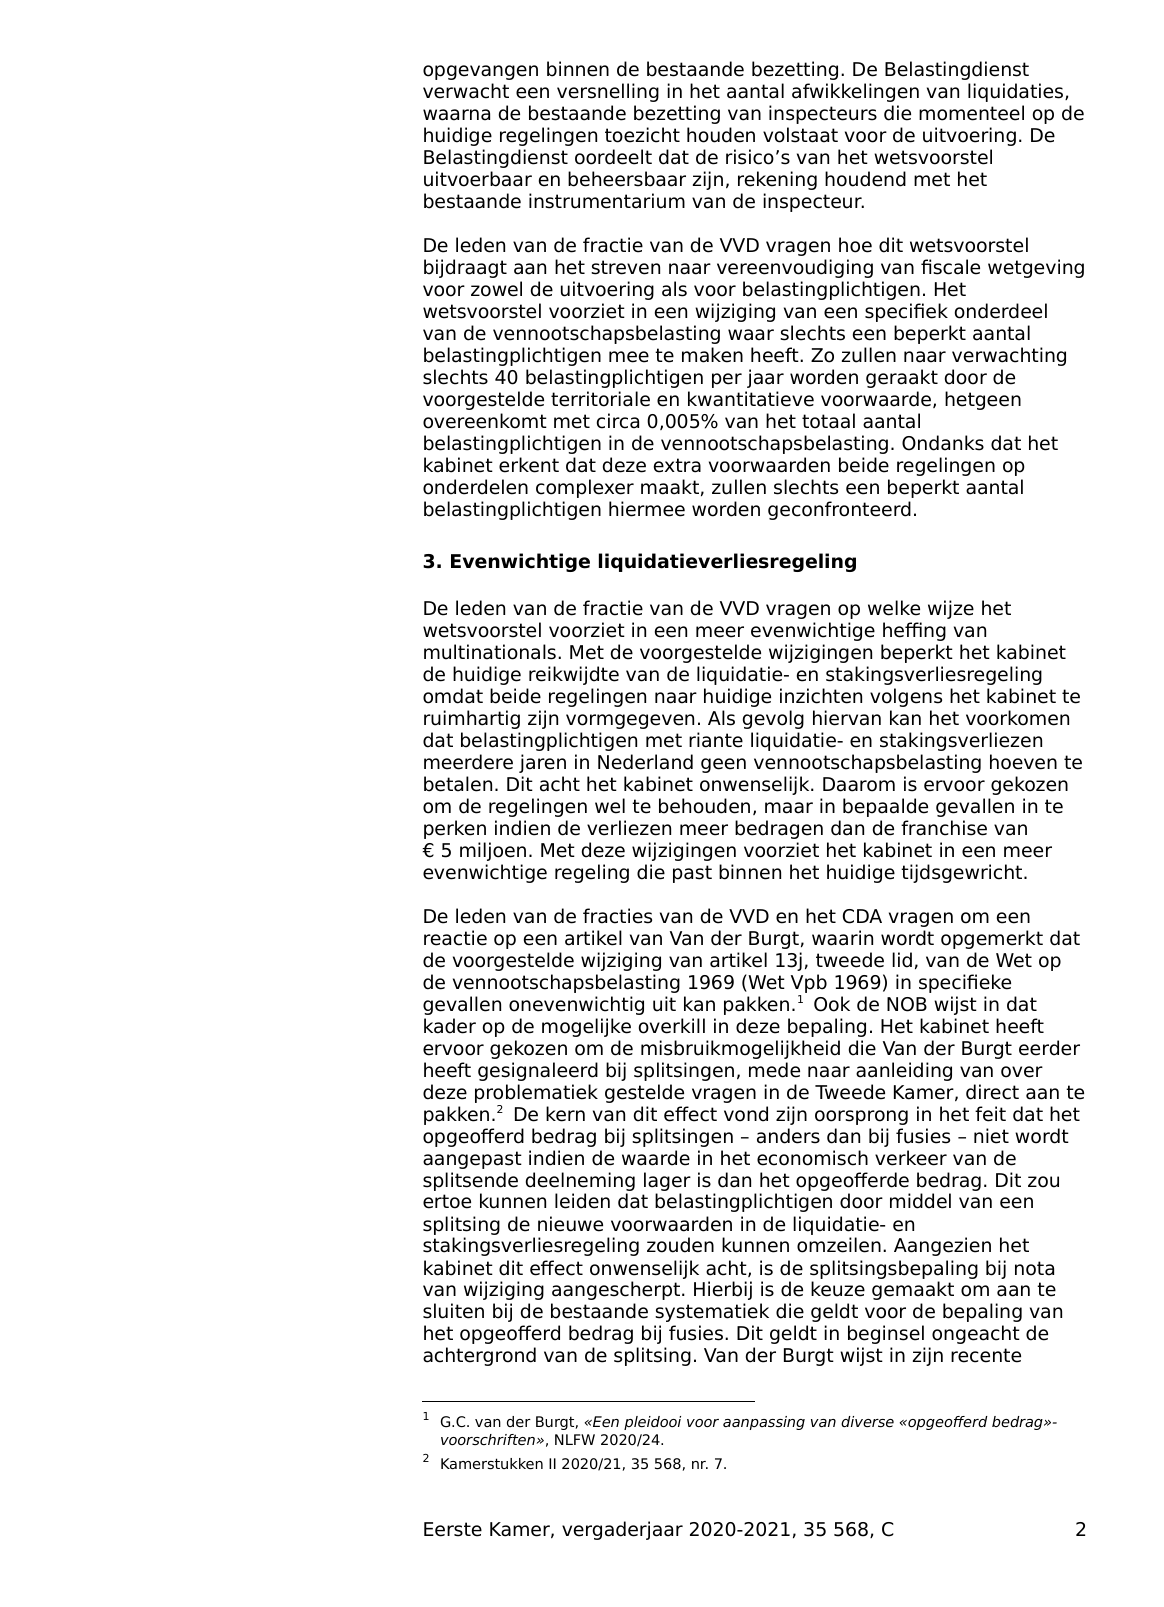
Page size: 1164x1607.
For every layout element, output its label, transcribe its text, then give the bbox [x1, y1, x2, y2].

text G.C. van der Burgt, «Een pleidooi voor aanpassing van diverse «opgeofferd bedrag»-voorschriften», NLFW 2020/24. [422, 1410, 1087, 1449]
text opgevangen binnen de bestaande bezetting. De Belastingdienst verwacht een versnelling in het aantal afwikkelingen van liquidaties, waarna de bestaande bezetting van inspecteurs die momenteel op de huidige regelingen toezicht houden volstaat voor de uitvoering. De Belastingdienst oordeelt dat de risico’s van het wetsvoorstel uitvoerbaar en beheersbaar zijn, rekening houdend met het bestaande instrumentarium van de inspecteur. [422, 59, 1087, 213]
text De leden van de fractie van de VVD vragen op welke wijze het wetsvoorstel voorziet in een meer evenwichtige heffing van multinationals. Met de voorgestelde wijzigingen beperkt het kabinet de huidige reikwijdte van de liquidatie- en stakingsverliesregeling omdat beide regelingen naar huidige inzichten volgens het kabinet te ruimhartig zijn vormgegeven. Als gevolg hiervan kan het voorkomen dat belastingplichtigen met riante liquidatie- en stakingsverliezen meerdere jaren in Nederland geen vennootschapsbelasting hoeven te betalen. Dit acht het kabinet onwenselijk. Daarom is ervoor gekozen om de regelingen wel te behouden, maar in bepaalde gevallen in te perken indien de verliezen meer bedragen dan de franchise van € 5 miljoen. Met deze wijzigingen voorziet het kabinet in een meer evenwichtige regeling die past binnen het huidige tijdsgewricht. [422, 598, 1087, 883]
text De leden van de fracties van de VVD en het CDA vragen om een reactie op een artikel van Van der Burgt, waarin wordt opgemerkt dat de voorgestelde wijziging van artikel 13j, tweede lid, van de Wet op de vennootschapsbelasting 1969 (Wet Vpb 1969) in specifieke gevallen onevenwichtig uit kan pakken. Ook de NOB wijst in dat kader op de mogelijke overkill in deze bepaling. Het kabinet heeft ervoor gekozen om de misbruikmogelijkheid die Van der Burgt eerder heeft gesignaleerd bij splitsingen, mede naar aanleiding van over deze problematiek gestelde vragen in de Tweede Kamer, direct aan te pakken. De kern van dit effect vond zijn oorsprong in het feit dat het opgeofferd bedrag bij splitsingen – anders dan bij fusies – niet wordt aangepast indien de waarde in het economisch verkeer van de splitsende deelneming lager is dan het opgeofferde bedrag. Dit zou ertoe kunnen leiden dat belastingplichtigen door middel van een splitsing de nieuwe voorwaarden in de liquidatie- en stakingsverliesregeling zouden kunnen omzeilen. Aangezien het kabinet dit effect onwenselijk acht, is de splitsingsbepaling bij nota van wijziging aangescherpt. Hierbij is de keuze gemaakt om aan te sluiten bij de bestaande systematiek die geldt voor de bepaling van het opgeofferd bedrag bij fusies. Dit geldt in beginsel ongeacht de achtergrond van de splitsing. Van der Burgt wijst in zijn recente [422, 906, 1087, 1367]
text De leden van de fractie van de VVD vragen hoe dit wetsvoorstel bijdraagt aan het streven naar vereenvoudiging van fiscale wetgeving voor zowel de uitvoering als voor belastingplichtigen. Het wetsvoorstel voorziet in een wijziging van een specifiek onderdeel van de vennootschapsbelasting waar slechts een beperkt aantal belastingplichtigen mee te maken heeft. Zo zullen naar verwachting slechts 40 belastingplichtigen per jaar worden geraakt door de voorgestelde territoriale en kwantitatieve voorwaarde, hetgeen overeenkomt met circa 0,005% van het totaal aantal belastingplichtigen in de vennootschapsbelasting. Ondanks dat het kabinet erkent dat deze extra voorwaarden beide regelingen op onderdelen complexer maakt, zullen slechts een beperkt aantal belastingplichtigen hiermee worden geconfronteerd. [422, 235, 1087, 521]
subtitle 3. Evenwichtige liquidatieverliesregeling [422, 551, 1087, 573]
text Kamerstukken II 2020/21, 35 568, nr. 7. [422, 1452, 1087, 1474]
